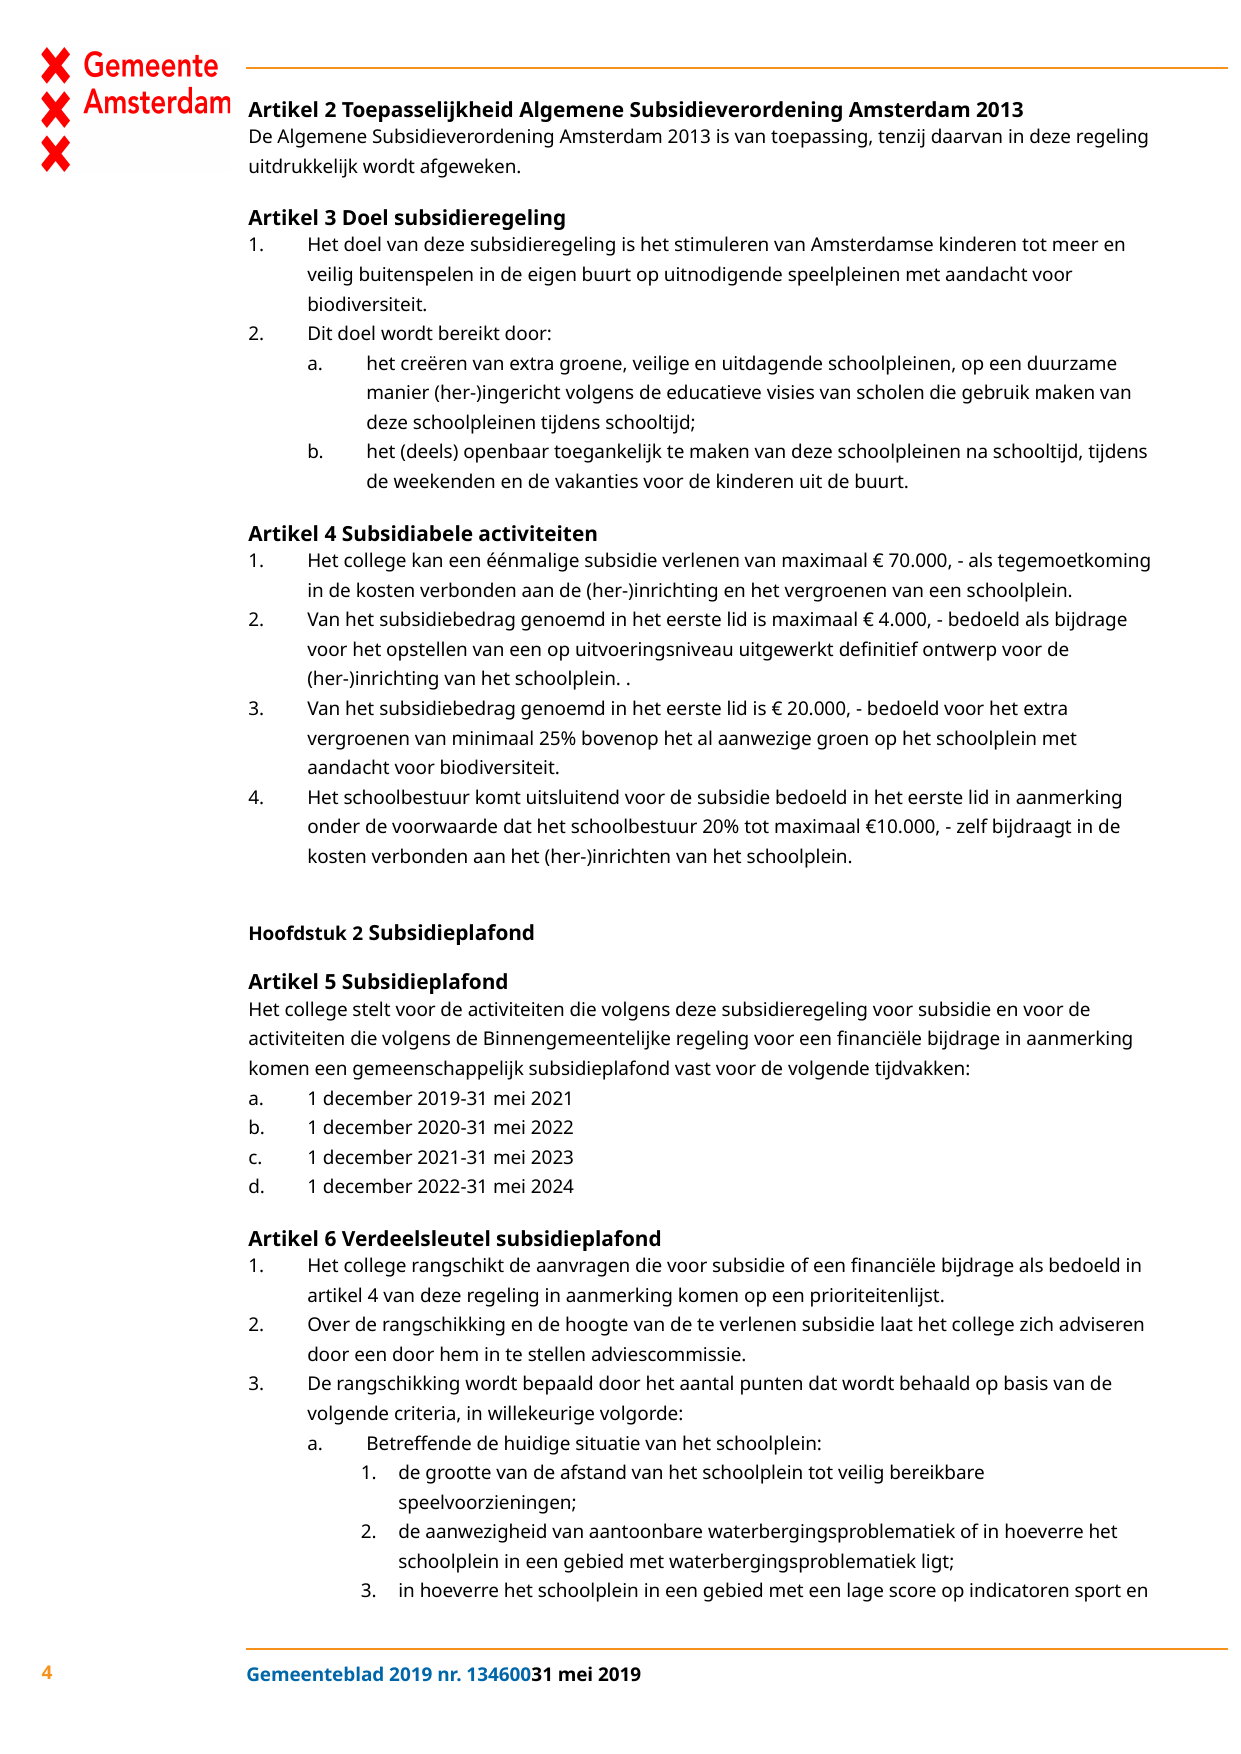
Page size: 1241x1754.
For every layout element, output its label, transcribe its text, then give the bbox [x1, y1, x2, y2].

text Artikel 4 Subsidiabele activiteiten [248, 519, 1152, 547]
list de aanwezigheid van aantoonbare waterbergingsproblematiek of in hoeverre het schoolplein in een gebied met waterbergingsproblematiek ligt; [361, 1518, 1152, 1574]
text Artikel 5 Subsidieplafond [248, 967, 1152, 996]
list 1 december 2019-31 mei 2021 [248, 1085, 1152, 1110]
list 1 december 2021-31 mei 2023 [248, 1144, 1152, 1169]
list Dit doel wordt bereikt door: [248, 320, 1152, 346]
text Artikel 6 Verdeelsleutel subsidieplafond [248, 1224, 1152, 1252]
list in hoeverre het schoolplein in een gebied met een lage score op indicatoren sport en [361, 1578, 1152, 1603]
list 1 december 2022-31 mei 2024 [248, 1173, 1152, 1199]
list Van het subsidiebedrag genoemd in het eerste lid is € 20.000, - bedoeld voor het extra vergroenen van minimaal 25% bovenop het al aanwezige groen op het schoolplein met aandacht voor biodiversiteit. [248, 695, 1152, 780]
list Betreffende de huidige situatie van het schoolplein: [307, 1430, 1152, 1456]
list Over de rangschikking en de hoogte van de te verlenen subsidie laat het college zich adviseren door een door hem in te stellen adviescommissie. [248, 1311, 1152, 1367]
list Het doel van deze subsidieregeling is het stimuleren van Amsterdamse kinderen tot meer en veilig buitenspelen in de eigen buurt op uitnodigende speelpleinen met aandacht voor biodiversiteit. [248, 232, 1152, 317]
list het creëren van extra groene, veilige en uitdagende schoolpleinen, op een duurzame manier (her-)ingericht volgens de educatieve visies van scholen die gebruik maken van deze schoolpleinen tijdens schooltijd; [307, 350, 1152, 435]
list De rangschikking wordt bepaald door het aantal punten dat wordt behaald op basis van de volgende criteria, in willekeurige volgorde: [248, 1371, 1152, 1426]
list het (deels) openbaar toegankelijk te maken van deze schoolpleinen na schooltijd, tijdens de weekenden en de vakanties voor de kinderen uit de buurt. [307, 439, 1152, 494]
picture [41, 47, 231, 172]
text Artikel 3 Doel subsidieregeling [248, 203, 1152, 232]
list Van het subsidiebedrag genoemd in het eerste lid is maximaal € 4.000, - bedoeld als bijdrage voor het opstellen van een op uitvoeringsniveau uitgewerkt definitief ontwerp voor de (her-)inrichting van het schoolplein. . [248, 606, 1152, 691]
list Het schoolbestuur komt uitsluitend voor de subsidie bedoeld in het eerste lid in aanmerking onder de voorwaarde dat het schoolbestuur 20% tot maximaal €10.000, - zelf bijdraagt in de kosten verbonden aan het (her-)inrichten van het schoolplein. [248, 784, 1152, 869]
list Het college rangschikt de aanvragen die voor subsidie of een financiële bijdrage als bedoeld in artikel 4 van deze regeling in aanmerking komen op een prioriteitenlijst. [248, 1252, 1152, 1308]
text Artikel 2 Toepasselijkheid Algemene Subsidieverordening Amsterdam 2013 [248, 95, 1152, 123]
text Het college stelt voor de activiteiten die volgens deze subsidieregeling voor subsidie en voor de activiteiten die volgens de Binnengemeentelijke regeling voor een financiële bijdrage in aanmerking komen een gemeenschappelijk subsidieplafond vast voor de volgende tijdvakken: [248, 996, 1152, 1081]
list Het college kan een éénmalige subsidie verlenen van maximaal € 70.000, - als tegemoetkoming in de kosten verbonden aan de (her-)inrichting en het vergroenen van een schoolplein. [248, 547, 1152, 602]
text De Algemene Subsidieverordening Amsterdam 2013 is van toepassing, tenzij daarvan in deze regeling uitdrukkelijk wordt afgeweken. [248, 123, 1152, 178]
list de grootte van de afstand van het schoolplein tot veilig bereikbare speelvoorzieningen; [361, 1459, 1152, 1515]
list 1 december 2020-31 mei 2022 [248, 1114, 1152, 1140]
text Hoofdstuk 2 Subsidieplafond [248, 918, 1152, 947]
